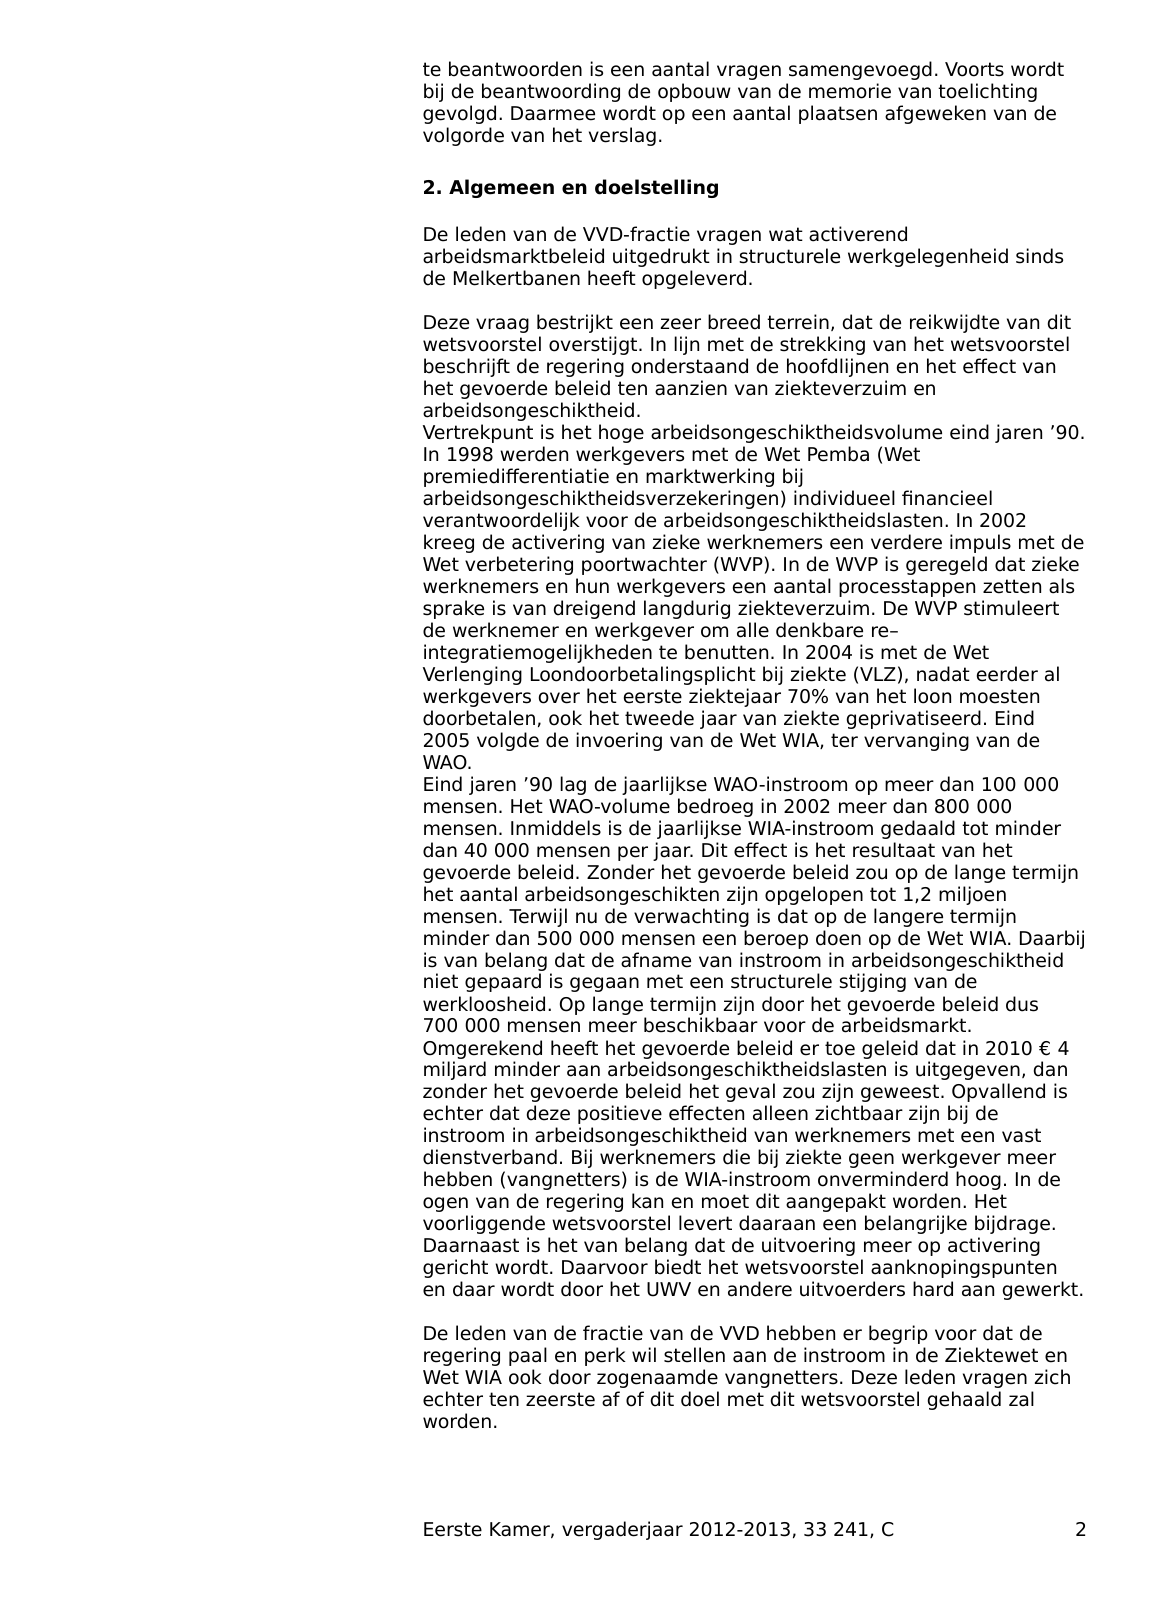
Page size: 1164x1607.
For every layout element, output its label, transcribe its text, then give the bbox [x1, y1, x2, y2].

text Deze vraag bestrijkt een zeer breed terrein, dat de reikwijdte van dit wetsvoorstel overstijgt. In lijn met de strekking van het wetsvoorstel beschrijft de regering onderstaand de hoofdlijnen en het effect van het gevoerde beleid ten aanzien van ziekteverzuim en arbeidsongeschiktheid. [422, 312, 1087, 422]
text De leden van de VVD-fractie vragen wat activerend arbeidsmarktbeleid uitgedrukt in structurele werkgelegenheid sinds de Melkertbanen heeft opgeleverd. [422, 224, 1087, 290]
text De leden van de fractie van de VVD hebben er begrip voor dat de regering paal en perk wil stellen aan de instroom in de Ziektewet en Wet WIA ook door zogenaamde vangnetters. Deze leden vragen zich echter ten zeerste af of dit doel met dit wetsvoorstel gehaald zal worden. [422, 1323, 1087, 1433]
text Vertrekpunt is het hoge arbeidsongeschiktheidsvolume eind jaren ’90. In 1998 werden werkgevers met de Wet Pemba (Wet premiedifferentiatie en marktwerking bij arbeidsongeschiktheidsverzekeringen) individueel financieel verantwoordelijk voor de arbeidsongeschiktheidslasten. In 2002 kreeg de activering van zieke werknemers een verdere impuls met de Wet verbetering poortwachter (WVP). In de WVP is geregeld dat zieke werknemers en hun werkgevers een aantal processtappen zetten als sprake is van dreigend langdurig ziekteverzuim. De WVP stimuleert de werknemer en werkgever om alle denkbare re–integratiemogelijkheden te benutten. In 2004 is met de Wet Verlenging Loondoorbetalingsplicht bij ziekte (VLZ), nadat eerder al werkgevers over het eerste ziektejaar 70% van het loon moesten doorbetalen, ook het tweede jaar van ziekte geprivatiseerd. Eind 2005 volgde de invoering van de Wet WIA, ter vervanging van de WAO. [422, 422, 1087, 774]
text Eind jaren ’90 lag de jaarlijkse WAO-instroom op meer dan 100 000 mensen. Het WAO-volume bedroeg in 2002 meer dan 800 000 mensen. Inmiddels is de jaarlijkse WIA-instroom gedaald tot minder dan 40 000 mensen per jaar. Dit effect is het resultaat van het gevoerde beleid. Zonder het gevoerde beleid zou op de lange termijn het aantal arbeidsongeschikten zijn opgelopen tot 1,2 miljoen mensen. Terwijl nu de verwachting is dat op de langere termijn minder dan 500 000 mensen een beroep doen op de Wet WIA. Daarbij is van belang dat de afname van instroom in arbeidsongeschiktheid niet gepaard is gegaan met een structurele stijging van de werkloosheid. Op lange termijn zijn door het gevoerde beleid dus 700 000 mensen meer beschikbaar voor de arbeidsmarkt. Omgerekend heeft het gevoerde beleid er toe geleid dat in 2010 € 4 miljard minder aan arbeidsongeschiktheidslasten is uitgegeven, dan zonder het gevoerde beleid het geval zou zijn geweest. Opvallend is echter dat deze positieve effecten alleen zichtbaar zijn bij de instroom in arbeidsongeschiktheid van werknemers met een vast dienstverband. Bij werknemers die bij ziekte geen werkgever meer hebben (vangnetters) is de WIA-instroom onverminderd hoog. In de ogen van de regering kan en moet dit aangepakt worden. Het voorliggende wetsvoorstel levert daaraan een belangrijke bijdrage. Daarnaast is het van belang dat de uitvoering meer op activering gericht wordt. Daarvoor biedt het wetsvoorstel aanknopingspunten en daar wordt door het UWV en andere uitvoerders hard aan gewerkt. [422, 774, 1087, 1301]
text te beantwoorden is een aantal vragen samengevoegd. Voorts wordt bij de beantwoording de opbouw van de memorie van toelichting gevolgd. Daarmee wordt op een aantal plaatsen afgeweken van de volgorde van het verslag. [422, 59, 1087, 147]
subtitle 2. Algemeen en doelstelling [422, 177, 1087, 199]
